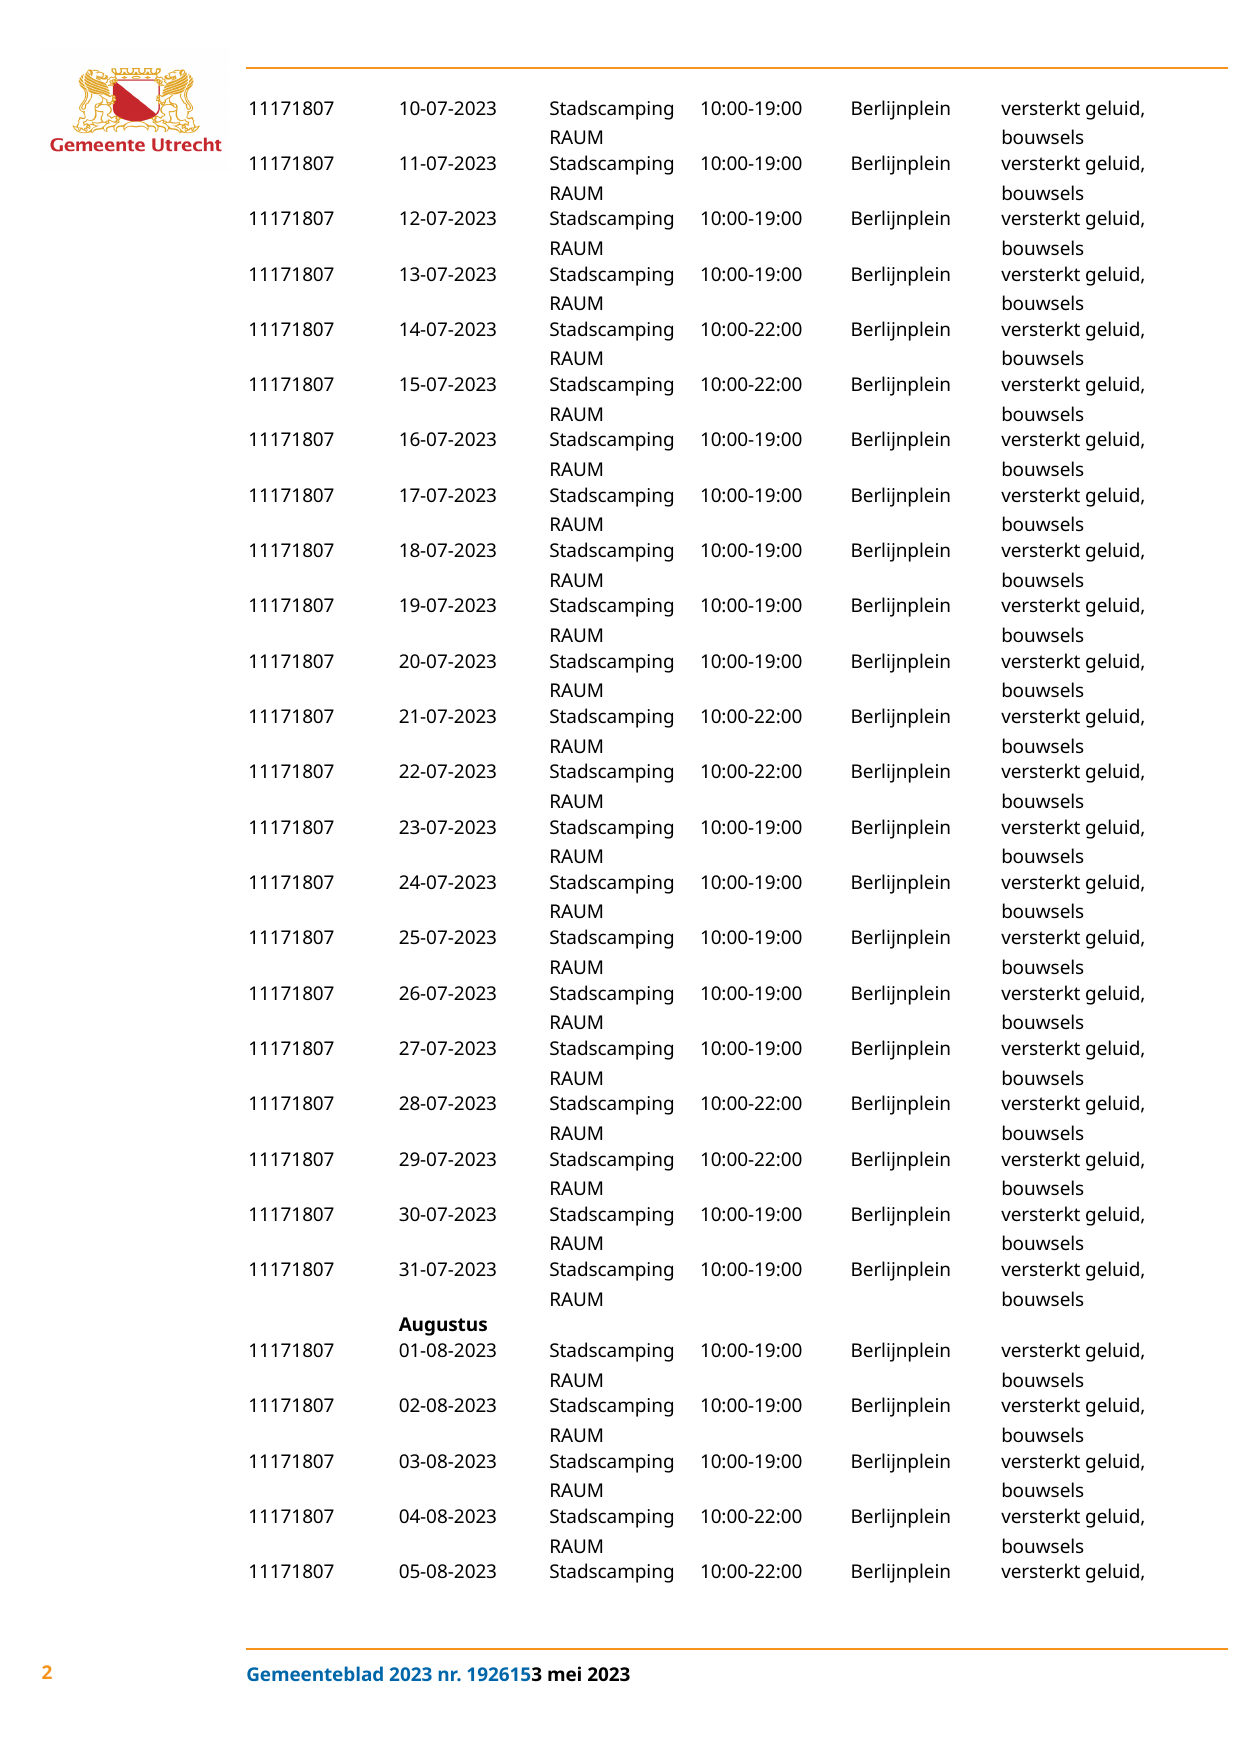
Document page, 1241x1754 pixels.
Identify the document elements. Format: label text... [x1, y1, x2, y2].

table_cell 10:00-19:00 [700, 869, 850, 924]
table_cell Stadscamping RAUM [549, 482, 700, 537]
table_cell Berlijnplein [850, 482, 1001, 537]
table_cell 11171807 [248, 869, 398, 924]
table_cell 11171807 [248, 150, 398, 205]
table_cell 03-08-2023 [399, 1448, 549, 1503]
table_cell Stadscamping RAUM [549, 1146, 700, 1201]
table_cell 15-07-2023 [399, 371, 549, 427]
table_cell 11171807 [248, 703, 398, 758]
table_cell [850, 1312, 1001, 1337]
table_cell 11-07-2023 [399, 150, 549, 205]
table_cell 24-07-2023 [399, 869, 549, 924]
table_cell versterkt geluid, bouwsels [1001, 703, 1152, 758]
table_cell Berlijnplein [850, 1035, 1001, 1090]
table_cell versterkt geluid, bouwsels [1001, 1090, 1152, 1146]
table_cell 27-07-2023 [399, 1035, 549, 1090]
table_cell 10:00-19:00 [700, 482, 850, 537]
table_cell 26-07-2023 [399, 980, 549, 1035]
table_cell Stadscamping RAUM [549, 1503, 700, 1559]
table_cell versterkt geluid, bouwsels [1001, 482, 1152, 537]
table_cell 25-07-2023 [399, 925, 549, 980]
table_cell Berlijnplein [850, 869, 1001, 924]
table_cell versterkt geluid, bouwsels [1001, 95, 1152, 150]
table_cell 29-07-2023 [399, 1146, 549, 1201]
table_cell 11171807 [248, 1201, 398, 1256]
table_cell versterkt geluid, bouwsels [1001, 1393, 1152, 1448]
table_cell 10:00-22:00 [700, 1146, 850, 1201]
table_cell versterkt geluid, bouwsels [1001, 1035, 1152, 1090]
table_cell 11171807 [248, 593, 398, 648]
table_cell Stadscamping RAUM [549, 814, 700, 869]
table_cell Berlijnplein [850, 759, 1001, 814]
table_cell Stadscamping RAUM [549, 427, 700, 482]
table_cell Berlijnplein [850, 1448, 1001, 1503]
table_cell 18-07-2023 [399, 537, 549, 593]
table_cell 11171807 [248, 371, 398, 427]
table_cell Stadscamping RAUM [549, 150, 700, 205]
table_cell 10:00-19:00 [700, 980, 850, 1035]
table_cell Stadscamping RAUM [549, 537, 700, 593]
table_cell Berlijnplein [850, 1256, 1001, 1312]
table_cell Berlijnplein [850, 980, 1001, 1035]
table_cell 11171807 [248, 316, 398, 371]
table_cell Augustus [399, 1312, 549, 1337]
table_cell Berlijnplein [850, 95, 1001, 150]
table_cell 28-07-2023 [399, 1090, 549, 1146]
picture [41, 47, 231, 172]
table_cell 01-08-2023 [399, 1338, 549, 1393]
table_cell 11171807 [248, 537, 398, 593]
table_cell versterkt geluid, bouwsels [1001, 427, 1152, 482]
table_cell Stadscamping [549, 1559, 700, 1584]
table_cell 16-07-2023 [399, 427, 549, 482]
table_cell 10:00-22:00 [700, 759, 850, 814]
table_cell 11171807 [248, 1256, 398, 1312]
table_cell Berlijnplein [850, 150, 1001, 205]
table_cell 10:00-22:00 [700, 1559, 850, 1584]
table_cell versterkt geluid, bouwsels [1001, 980, 1152, 1035]
table_cell Stadscamping RAUM [549, 925, 700, 980]
table_cell 10:00-19:00 [700, 814, 850, 869]
table_cell 12-07-2023 [399, 205, 549, 261]
table_cell 10:00-19:00 [700, 1256, 850, 1312]
table_cell versterkt geluid, bouwsels [1001, 1338, 1152, 1393]
table_cell 11171807 [248, 482, 398, 537]
table_cell versterkt geluid, bouwsels [1001, 261, 1152, 316]
table_cell Berlijnplein [850, 593, 1001, 648]
table_cell [248, 1312, 398, 1337]
table_cell 11171807 [248, 648, 398, 703]
table_cell Berlijnplein [850, 703, 1001, 758]
table_cell Berlijnplein [850, 925, 1001, 980]
table_cell 11171807 [248, 205, 398, 261]
table_cell versterkt geluid, bouwsels [1001, 537, 1152, 593]
table_cell Stadscamping RAUM [549, 703, 700, 758]
table_cell Stadscamping RAUM [549, 1338, 700, 1393]
table_cell versterkt geluid, bouwsels [1001, 593, 1152, 648]
table_cell Stadscamping RAUM [549, 1035, 700, 1090]
table_cell 11171807 [248, 95, 398, 150]
table_cell versterkt geluid, [1001, 1559, 1152, 1584]
table_cell Berlijnplein [850, 1090, 1001, 1146]
table_cell 22-07-2023 [399, 759, 549, 814]
table_cell 10:00-19:00 [700, 1201, 850, 1256]
table_cell 02-08-2023 [399, 1393, 549, 1448]
table_cell Stadscamping RAUM [549, 1090, 700, 1146]
table_cell Berlijnplein [850, 1201, 1001, 1256]
table_cell Stadscamping RAUM [549, 759, 700, 814]
table_cell 10:00-22:00 [700, 371, 850, 427]
table_cell versterkt geluid, bouwsels [1001, 925, 1152, 980]
table_cell 10:00-19:00 [700, 205, 850, 261]
table_cell Berlijnplein [850, 1503, 1001, 1559]
table_cell [549, 1312, 700, 1337]
table_cell 11171807 [248, 925, 398, 980]
table_cell Stadscamping RAUM [549, 205, 700, 261]
table_cell Berlijnplein [850, 1338, 1001, 1393]
table_cell 10-07-2023 [399, 95, 549, 150]
table_cell Stadscamping RAUM [549, 648, 700, 703]
table_cell versterkt geluid, bouwsels [1001, 759, 1152, 814]
table_cell 11171807 [248, 427, 398, 482]
table_cell 11171807 [248, 261, 398, 316]
table_cell 19-07-2023 [399, 593, 549, 648]
table_cell 10:00-19:00 [700, 1035, 850, 1090]
table_cell versterkt geluid, bouwsels [1001, 814, 1152, 869]
table_cell Stadscamping RAUM [549, 869, 700, 924]
table_cell Berlijnplein [850, 1559, 1001, 1584]
table_cell 11171807 [248, 1393, 398, 1448]
table_cell [1001, 1312, 1152, 1337]
table_cell Berlijnplein [850, 427, 1001, 482]
table_cell 10:00-22:00 [700, 316, 850, 371]
table_cell versterkt geluid, bouwsels [1001, 371, 1152, 427]
table_cell Stadscamping RAUM [549, 261, 700, 316]
table_cell 10:00-19:00 [700, 1448, 850, 1503]
table_cell versterkt geluid, bouwsels [1001, 1201, 1152, 1256]
table_cell Berlijnplein [850, 205, 1001, 261]
table_cell versterkt geluid, bouwsels [1001, 316, 1152, 371]
table_cell 10:00-19:00 [700, 925, 850, 980]
table_cell 11171807 [248, 814, 398, 869]
table_cell Stadscamping RAUM [549, 1256, 700, 1312]
table_cell Stadscamping RAUM [549, 980, 700, 1035]
table_cell Stadscamping RAUM [549, 1393, 700, 1448]
table_cell 23-07-2023 [399, 814, 549, 869]
table_cell 10:00-19:00 [700, 1338, 850, 1393]
table_cell 11171807 [248, 1503, 398, 1559]
table_cell 04-08-2023 [399, 1503, 549, 1559]
table_cell 10:00-19:00 [700, 593, 850, 648]
table_cell Stadscamping RAUM [549, 371, 700, 427]
table_cell 10:00-19:00 [700, 1393, 850, 1448]
table_cell 10:00-22:00 [700, 1503, 850, 1559]
table_cell versterkt geluid, bouwsels [1001, 205, 1152, 261]
table_cell Stadscamping RAUM [549, 1201, 700, 1256]
table_cell 10:00-19:00 [700, 537, 850, 593]
table_cell Berlijnplein [850, 1146, 1001, 1201]
table_cell Berlijnplein [850, 1393, 1001, 1448]
table_cell versterkt geluid, bouwsels [1001, 150, 1152, 205]
table_cell 11171807 [248, 1035, 398, 1090]
table_cell 10:00-19:00 [700, 261, 850, 316]
table_cell 17-07-2023 [399, 482, 549, 537]
table_cell 10:00-19:00 [700, 95, 850, 150]
table_cell 10:00-22:00 [700, 703, 850, 758]
table_cell Berlijnplein [850, 537, 1001, 593]
table_cell 30-07-2023 [399, 1201, 549, 1256]
table_cell Stadscamping RAUM [549, 95, 700, 150]
table_cell 10:00-22:00 [700, 1090, 850, 1146]
table_cell 14-07-2023 [399, 316, 549, 371]
table_cell versterkt geluid, bouwsels [1001, 1448, 1152, 1503]
table_cell 11171807 [248, 759, 398, 814]
table_cell 21-07-2023 [399, 703, 549, 758]
table_cell 11171807 [248, 1448, 398, 1503]
table_cell 11171807 [248, 1559, 398, 1584]
table_cell 31-07-2023 [399, 1256, 549, 1312]
table_cell Berlijnplein [850, 371, 1001, 427]
table_cell versterkt geluid, bouwsels [1001, 1256, 1152, 1312]
table_cell 10:00-19:00 [700, 427, 850, 482]
table_cell 10:00-19:00 [700, 648, 850, 703]
table_cell Berlijnplein [850, 814, 1001, 869]
table_cell Stadscamping RAUM [549, 1448, 700, 1503]
table_cell versterkt geluid, bouwsels [1001, 1146, 1152, 1201]
table_cell 05-08-2023 [399, 1559, 549, 1584]
table_cell Berlijnplein [850, 648, 1001, 703]
table_cell 11171807 [248, 1146, 398, 1201]
table_cell Stadscamping RAUM [549, 316, 700, 371]
table_cell Stadscamping RAUM [549, 593, 700, 648]
table_cell 11171807 [248, 980, 398, 1035]
table_cell 11171807 [248, 1338, 398, 1393]
table_cell 11171807 [248, 1090, 398, 1146]
table_cell Berlijnplein [850, 261, 1001, 316]
table_cell versterkt geluid, bouwsels [1001, 869, 1152, 924]
table_cell versterkt geluid, bouwsels [1001, 648, 1152, 703]
table_cell 13-07-2023 [399, 261, 549, 316]
table_cell Berlijnplein [850, 316, 1001, 371]
table_cell 20-07-2023 [399, 648, 549, 703]
table_cell [700, 1312, 850, 1337]
table_cell versterkt geluid, bouwsels [1001, 1503, 1152, 1559]
table_cell 10:00-19:00 [700, 150, 850, 205]
